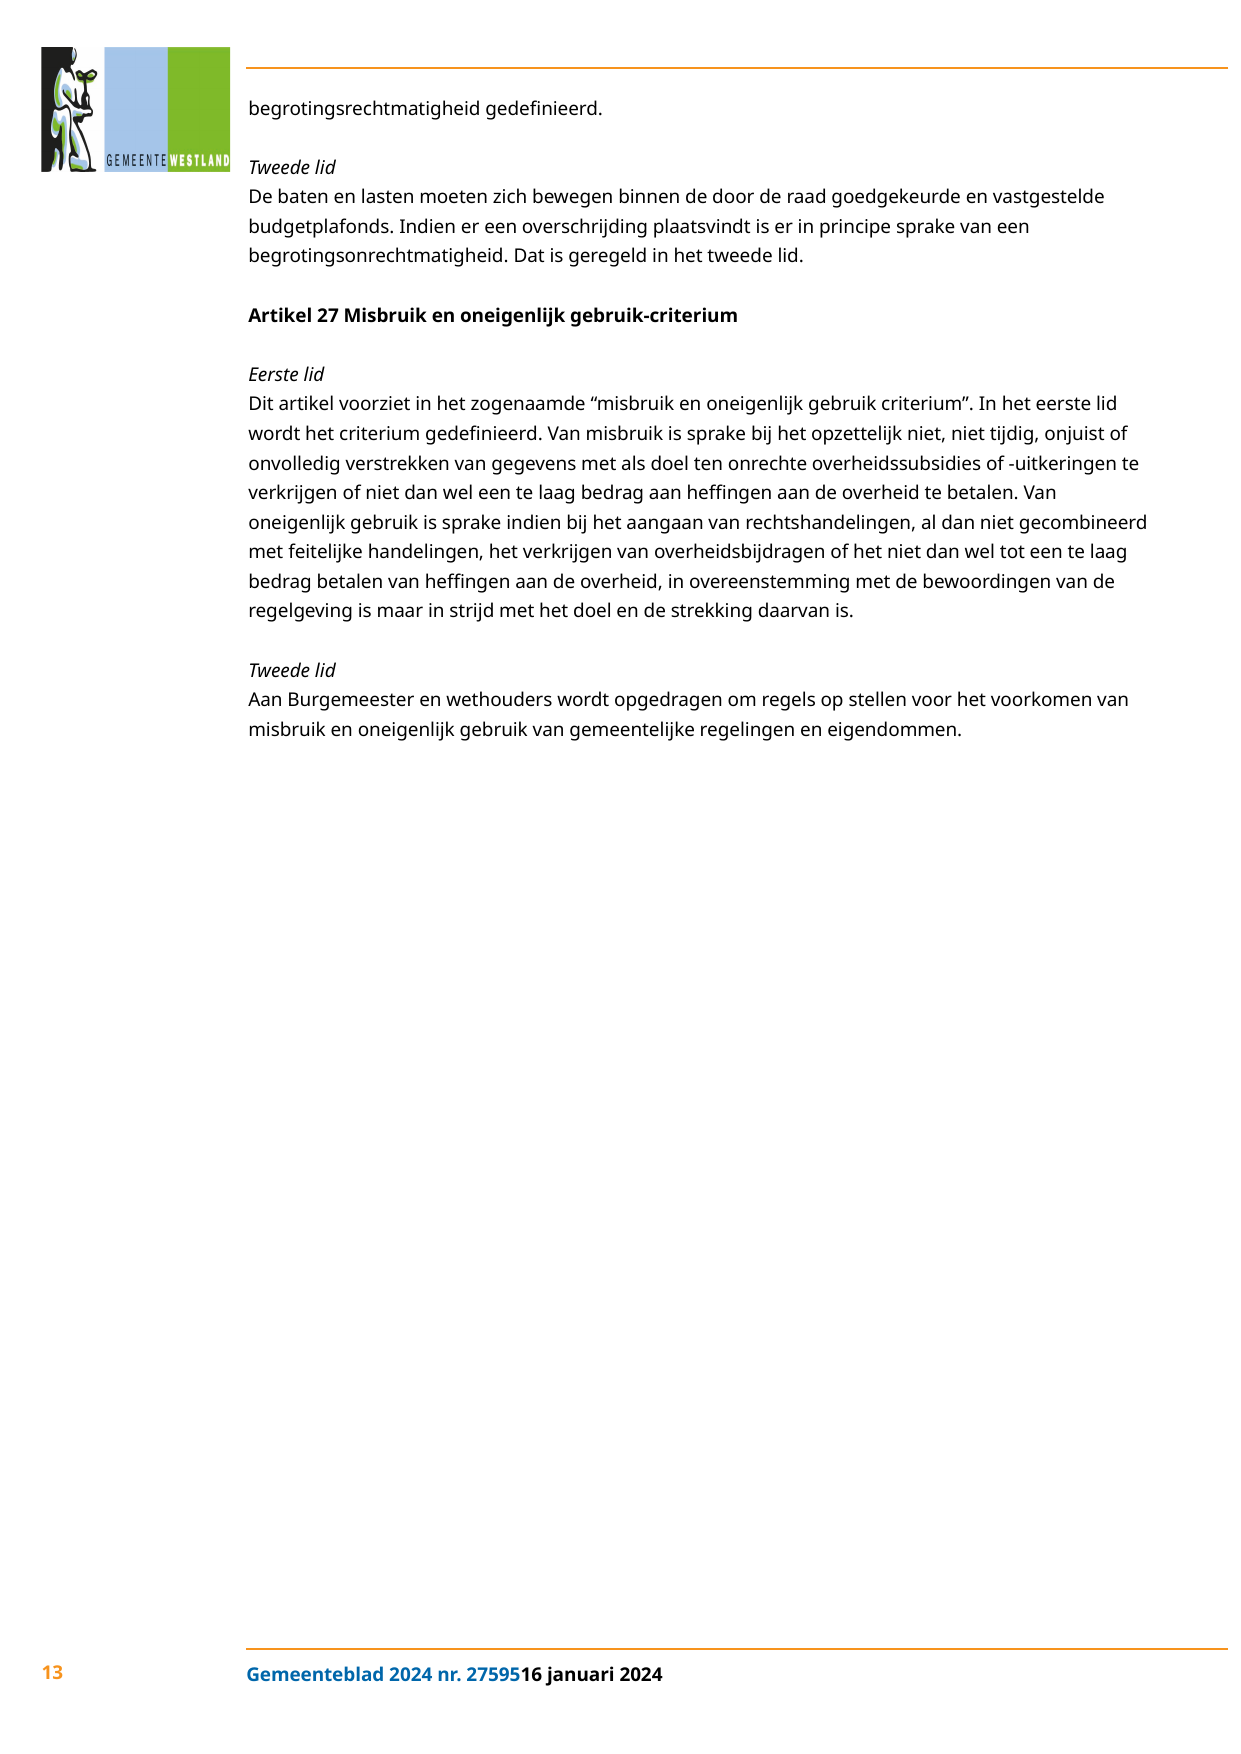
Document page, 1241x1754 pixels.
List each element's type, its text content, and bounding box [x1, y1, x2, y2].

text Tweede lid [248, 154, 1152, 180]
text Dit artikel voorziet in het zogenaamde “misbruik en oneigenlijk gebruik criterium”. In het eerste lid wordt het criterium gedefinieerd. Van misbruik is sprake bij het opzettelijk niet, niet tijdig, onjuist of onvolledig verstrekken van gegevens met als doel ten onrechte overheidssubsidies of -uitkeringen te verkrijgen of niet dan wel een te laag bedrag aan heffingen aan de overheid te betalen. Van oneigenlijk gebruik is sprake indien bij het aangaan van rechtshandelingen, al dan niet gecombineerd met feitelijke handelingen, het verkrijgen van overheidsbijdragen of het niet dan wel tot een te laag bedrag betalen van heffingen aan de overheid, in overeenstemming met de bewoordingen van de regelgeving is maar in strijd met het doel en de strekking daarvan is. [248, 391, 1152, 623]
text Artikel 27 Misbruik en oneigenlijk gebruik-criterium [248, 302, 1152, 328]
picture [41, 47, 231, 172]
text Tweede lid [248, 657, 1152, 683]
text Aan Burgemeester en wethouders wordt opgedragen om regels op stellen voor het voorkomen van misbruik en oneigenlijk gebruik van gemeentelijke regelingen en eigendommen. [248, 686, 1152, 742]
text begrotingsrechtmatigheid gedefinieerd. [248, 95, 1152, 121]
text Eerste lid [248, 361, 1152, 387]
text De baten en lasten moeten zich bewegen binnen de door de raad goedgekeurde en vastgestelde budgetplafonds. Indien er een overschrijding plaatsvindt is er in principe sprake van een begrotingsonrechtmatigheid. Dat is geregeld in het tweede lid. [248, 183, 1152, 268]
